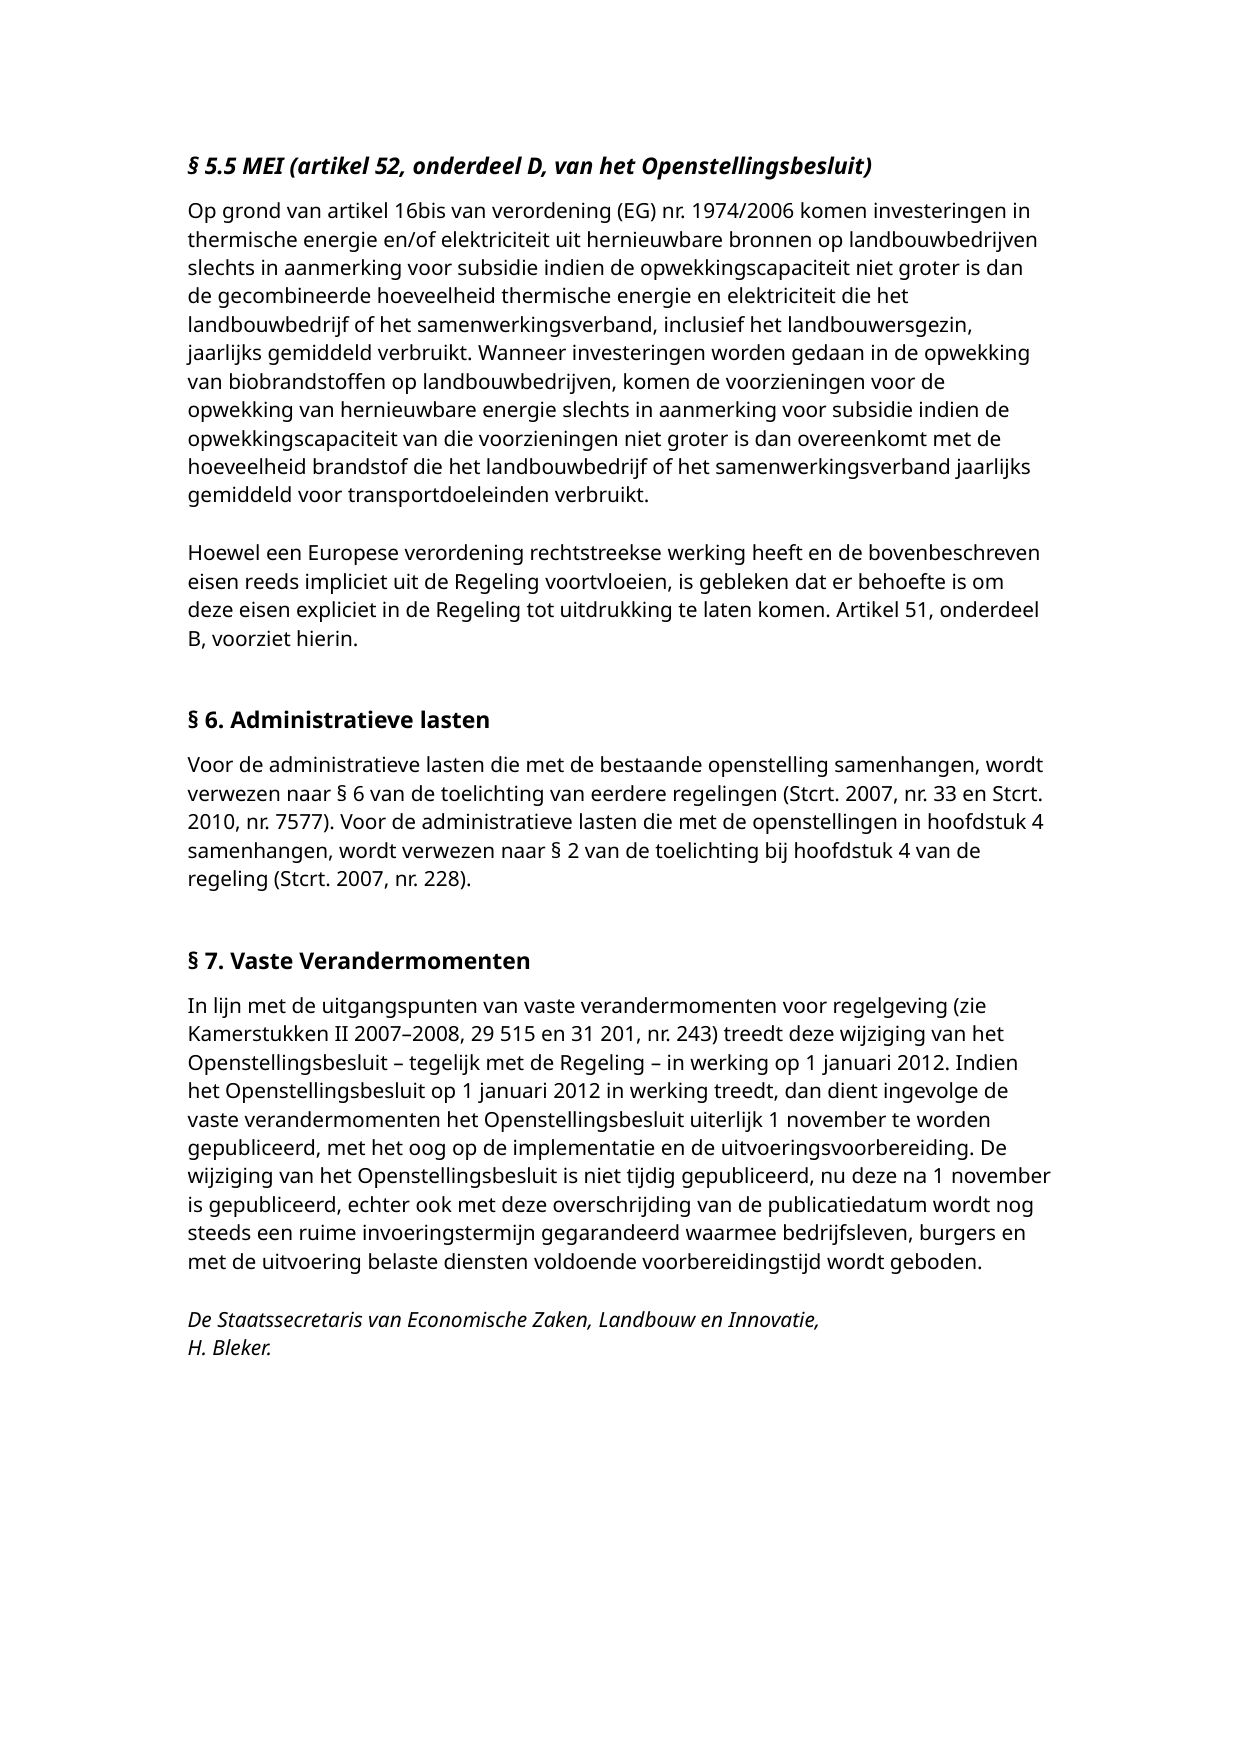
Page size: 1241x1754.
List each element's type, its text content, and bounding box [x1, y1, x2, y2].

text Hoewel een Europese verordening rechtstreekse werking heeft en de bovenbeschreven eisen reeds impliciet uit de Regeling voortvloeien, is gebleken dat er behoefte is om deze eisen expliciet in de Regeling tot uitdrukking te laten komen. Artikel 51, onderdeel B, voorziet hierin. [187, 538, 1053, 652]
subtitle § 7. Vaste Verandermomenten [187, 945, 1053, 976]
subtitle § 5.5 MEI (artikel 52, onderdeel D, van het Openstellingsbesluit) [187, 150, 1053, 181]
text De Staatssecretaris van Economische Zaken, Landbouw en Innovatie, [187, 1305, 1053, 1333]
text H. Bleker. [187, 1333, 1053, 1362]
text In lijn met de uitgangspunten van vaste verandermomenten voor regelgeving (zie Kamerstukken II 2007–2008, 29 515 en 31 201, nr. 243) treedt deze wijziging van het Openstellingsbesluit – tegelijk met de Regeling – in werking op 1 januari 2012. Indien het Openstellingsbesluit op 1 januari 2012 in werking treedt, dan dient ingevolge de vaste verandermomenten het Openstellingsbesluit uiterlijk 1 november te worden gepubliceerd, met het oog op de implementatie en de uitvoeringsvoorbereiding. De wijziging van het Openstellingsbesluit is niet tijdig gepubliceerd, nu deze na 1 november is gepubliceerd, echter ook met deze overschrijding van de publicatiedatum wordt nog steeds een ruime invoeringstermijn gegarandeerd waarmee bedrijfsleven, burgers en met de uitvoering belaste diensten voldoende voorbereidingstijd wordt geboden. [187, 991, 1053, 1275]
text Voor de administratieve lasten die met de bestaande openstelling samenhangen, wordt verwezen naar § 6 van de toelichting van eerdere regelingen (Stcrt. 2007, nr. 33 en Stcrt. 2010, nr. 7577). Voor de administratieve lasten die met de openstellingen in hoofdstuk 4 samenhangen, wordt verwezen naar § 2 van de toelichting bij hoofdstuk 4 van de regeling (Stcrt. 2007, nr. 228). [187, 751, 1053, 893]
text Op grond van artikel 16bis van verordening (EG) nr. 1974/2006 komen investeringen in thermische energie en/of elektriciteit uit hernieuwbare bronnen op landbouwbedrijven slechts in aanmerking voor subsidie indien de opwekkingscapaciteit niet groter is dan de gecombineerde hoeveelheid thermische energie en elektriciteit die het landbouwbedrijf of het samenwerkingsverband, inclusief het landbouwersgezin, jaarlijks gemiddeld verbruikt. Wanneer investeringen worden gedaan in de opwekking van biobrandstoffen op landbouwbedrijven, komen de voorzieningen voor de opwekking van hernieuwbare energie slechts in aanmerking voor subsidie indien de opwekkingscapaciteit van die voorzieningen niet groter is dan overeenkomt met de hoeveelheid brandstof die het landbouwbedrijf of het samenwerkingsverband jaarlijks gemiddeld voor transportdoeleinden verbruikt. [187, 196, 1053, 509]
subtitle § 6. Administratieve lasten [187, 704, 1053, 736]
